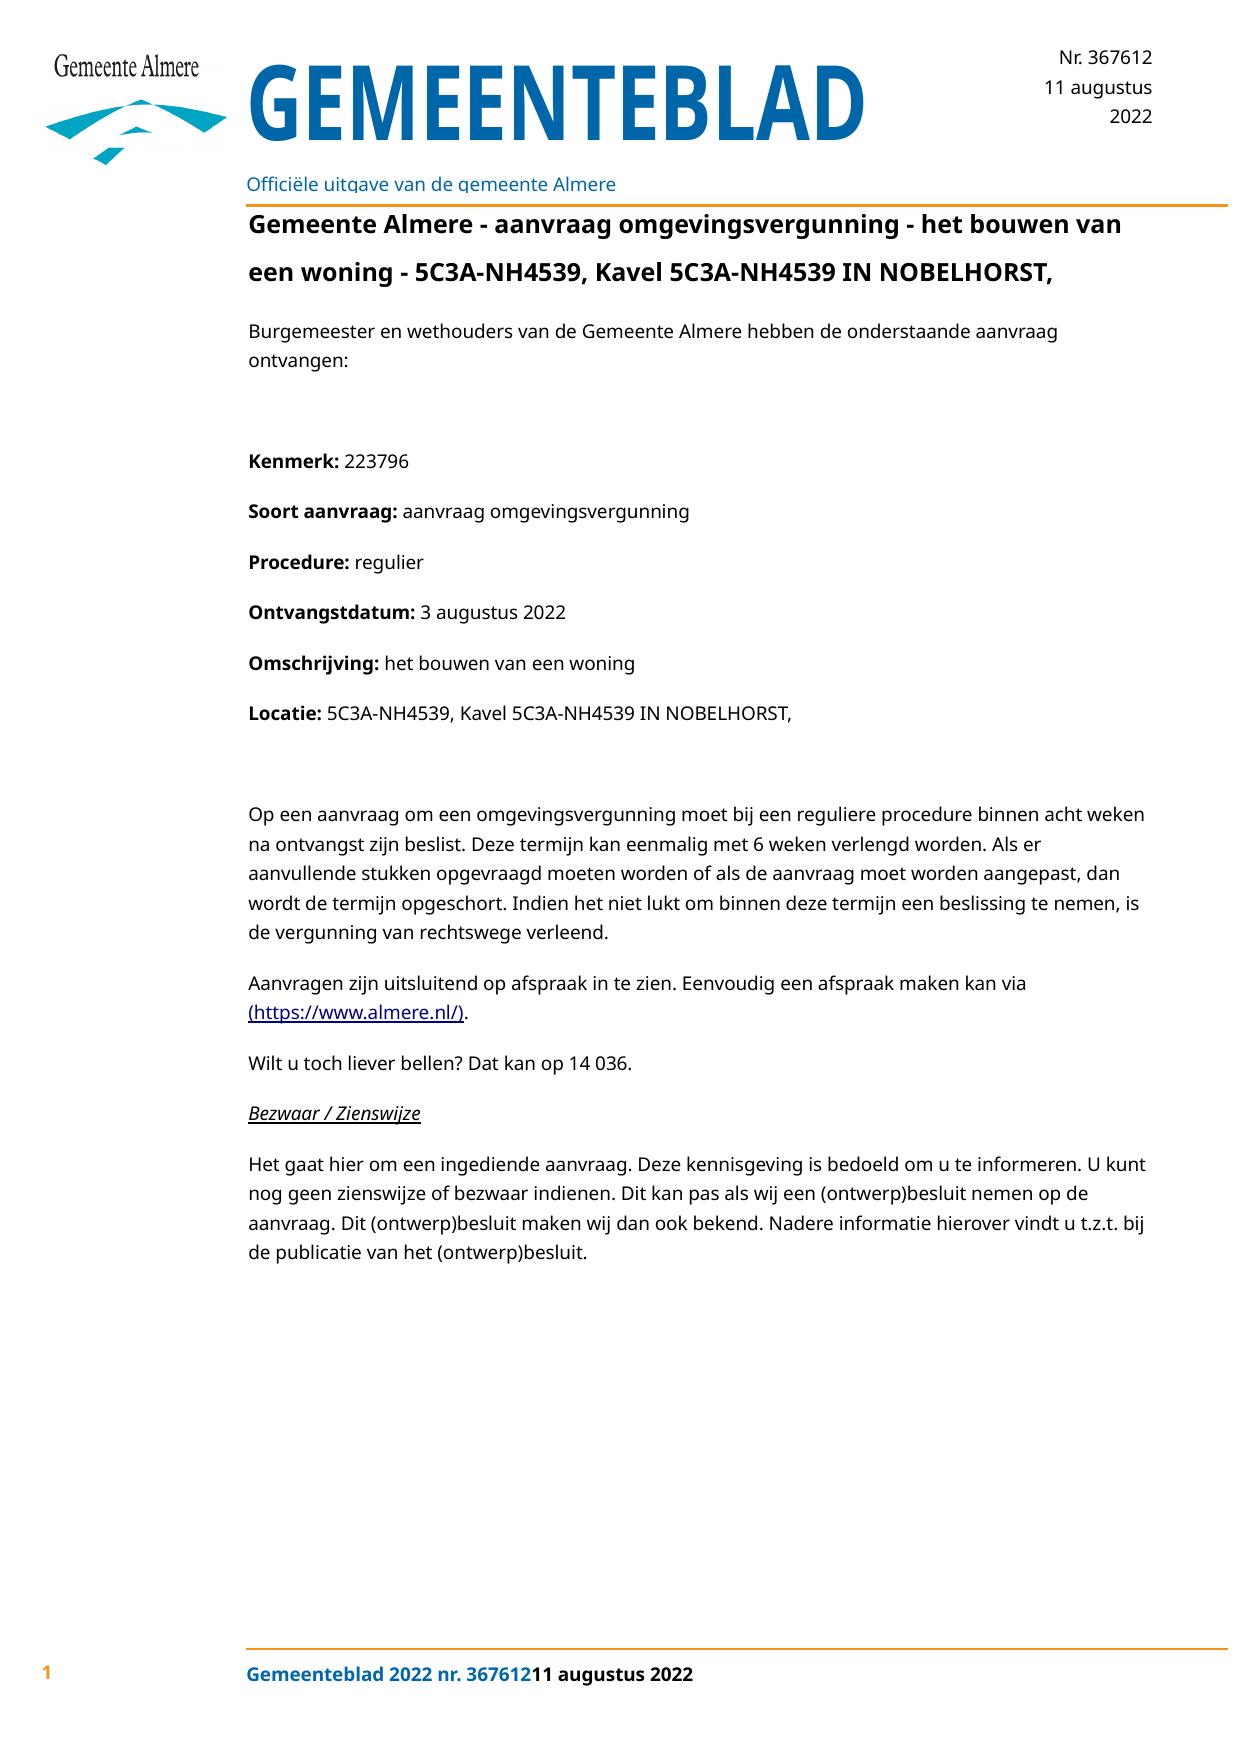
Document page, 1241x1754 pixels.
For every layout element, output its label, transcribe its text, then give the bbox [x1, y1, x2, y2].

text Kenmerk: 223796 [248, 448, 1152, 474]
text Aanvragen zijn uitsluitend op afspraak in te zien. Eenvoudig een afspraak maken kan via (https://www.almere.nl/). [248, 970, 1152, 1025]
text Ontvangstdatum: 3 augustus 2022 [248, 599, 1152, 625]
text Burgemeester en wethouders van de Gemeente Almere hebben de onderstaande aanvraag ontvangen: [248, 318, 1152, 373]
text Gemeente Almere - aanvraag omgevingsvergunning - het bouwen van een woning - 5C3A-NH4539, Kavel 5C3A-NH4539 IN NOBELHORST, [248, 207, 1152, 288]
text Wilt u toch liever bellen? Dat kan op 14 036. [248, 1050, 1152, 1076]
picture [41, 47, 231, 172]
text Soort aanvraag: aanvraag omgevingsvergunning [248, 499, 1152, 524]
text Procedure: regulier [248, 549, 1152, 575]
text Locatie: 5C3A-NH4539, Kavel 5C3A-NH4539 IN NOBELHORST, [248, 700, 1152, 726]
text Omschrijving: het bouwen van een woning [248, 650, 1152, 676]
text Bezwaar / Zienswijze [248, 1100, 1152, 1126]
text Op een aanvraag om een omgevingsvergunning moet bij een reguliere procedure binnen acht weken na ontvangst zijn beslist. Deze termijn kan eenmalig met 6 weken verlengd worden. Als er aanvullende stukken opgevraagd moeten worden of als de aanvraag moet worden aangepast, dan wordt de termijn opgeschort. Indien het niet lukt om binnen deze termijn een beslissing te nemen, is de vergunning van rechtswege verleend. [248, 801, 1152, 945]
text Het gaat hier om een ingediende aanvraag. Deze kennisgeving is bedoeld om u te informeren. U kunt nog geen zienswijze of bezwaar indienen. Dit kan pas als wij een (ontwerp)besluit nemen op de aanvraag. Dit (ontwerp)besluit maken wij dan ook bekend. Nadere informatie hierover vindt u t.z.t. bij de publicatie van het (ontwerp)besluit. [248, 1151, 1152, 1265]
